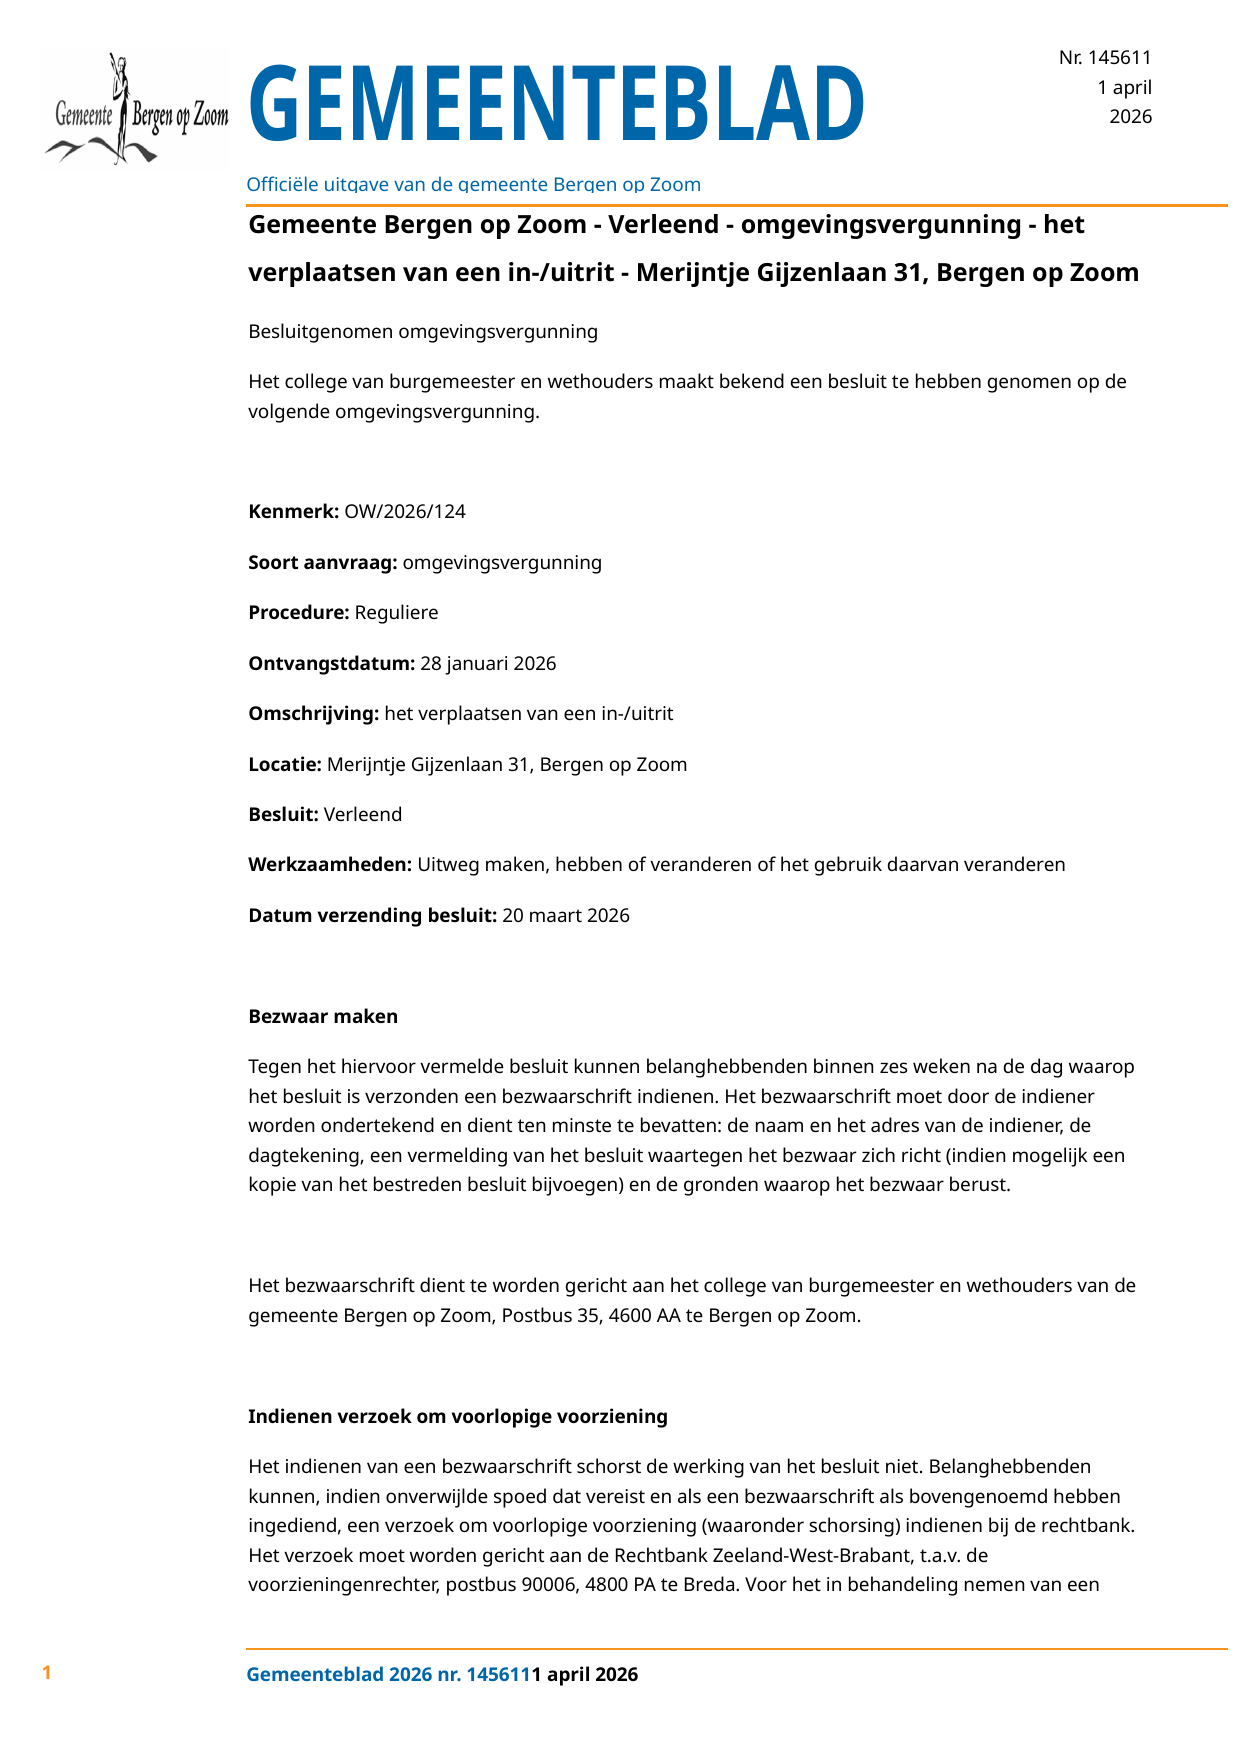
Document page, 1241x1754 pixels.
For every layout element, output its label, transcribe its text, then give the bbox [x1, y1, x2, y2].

text Bezwaar maken [248, 1003, 1152, 1029]
text Datum verzending besluit: 20 maart 2026 [248, 902, 1152, 928]
text Besluitgenomen omgevingsvergunning [248, 318, 1152, 344]
text Het bezwaarschrift dient te worden gericht aan het college van burgemeester en wethouders van de gemeente Bergen op Zoom, Postbus 35, 4600 AA te Bergen op Zoom. [248, 1272, 1152, 1328]
text Ontvangstdatum: 28 januari 2026 [248, 650, 1152, 676]
text Gemeente Bergen op Zoom - Verleend - omgevingsvergunning - het verplaatsen van een in-/uitrit - Merijntje Gijzenlaan 31, Bergen op Zoom [248, 207, 1152, 288]
text Werkzaamheden: Uitweg maken, hebben of veranderen of het gebruik daarvan veranderen [248, 852, 1152, 877]
text Indienen verzoek om voorlopige voorziening [248, 1403, 1152, 1429]
text Locatie: Merijntje Gijzenlaan 31, Bergen op Zoom [248, 751, 1152, 777]
text Het college van burgemeester en wethouders maakt bekend een besluit te hebben genomen op de volgende omgevingsvergunning. [248, 368, 1152, 424]
text Kenmerk: OW/2026/124 [248, 499, 1152, 524]
text Soort aanvraag: omgevingsvergunning [248, 549, 1152, 575]
text Het indienen van een bezwaarschrift schorst de werking van het besluit niet. Belanghebbenden kunnen, indien onverwijlde spoed dat vereist en als een bezwaarschrift als bovengenoemd hebben ingediend, een verzoek om voorlopige voorziening (waaronder schorsing) indienen bij de rechtbank. Het verzoek moet worden gericht aan de Rechtbank Zeeland-West-Brabant, t.a.v. de voorzieningenrechter, postbus 90006, 4800 PA te Breda. Voor het in behandeling nemen van een [248, 1453, 1152, 1597]
text Tegen het hiervoor vermelde besluit kunnen belanghebbenden binnen zes weken na de dag waarop het besluit is verzonden een bezwaarschrift indienen. Het bezwaarschrift moet door de indiener worden ondertekend en dient ten minste te bevatten: de naam en het adres van de indiener, de dagtekening, een vermelding van het besluit waartegen het bezwaar zich richt (indien mogelijk een kopie van het bestreden besluit bijvoegen) en de gronden waarop het bezwaar berust. [248, 1053, 1152, 1197]
text Procedure: Reguliere [248, 599, 1152, 625]
text Omschrijving: het verplaatsen van een in-/uitrit [248, 700, 1152, 726]
picture [41, 47, 231, 172]
text Besluit: Verleend [248, 801, 1152, 827]
